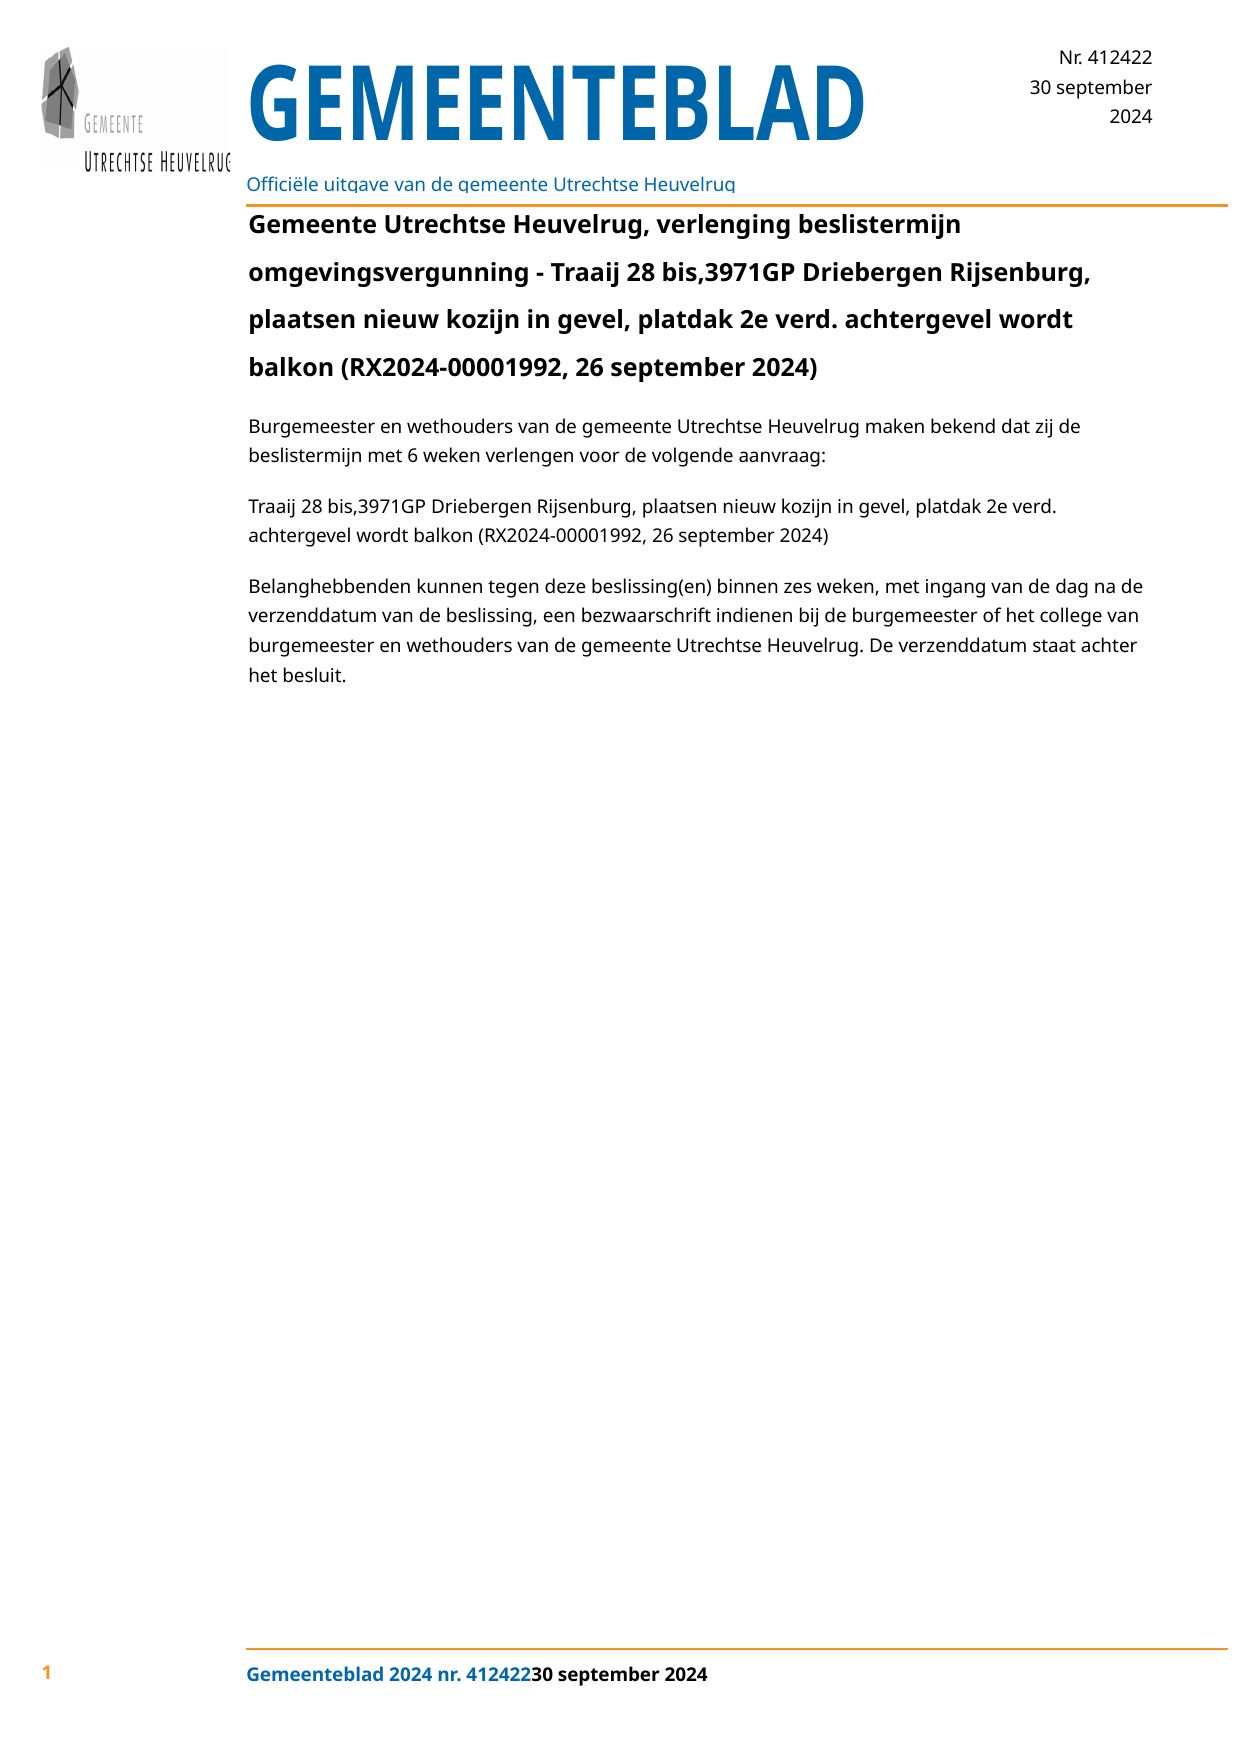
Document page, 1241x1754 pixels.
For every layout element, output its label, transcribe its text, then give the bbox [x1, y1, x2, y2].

text Burgemeester en wethouders van de gemeente Utrechtse Heuvelrug maken bekend dat zij de beslistermijn met 6 weken verlengen voor de volgende aanvraag: [248, 413, 1152, 468]
text Gemeente Utrechtse Heuvelrug, verlenging beslistermijn omgevingsvergunning - Traaij 28 bis,3971GP Driebergen Rijsenburg, plaatsen nieuw kozijn in gevel, platdak 2e verd. achtergevel wordt balkon (RX2024-00001992, 26 september 2024) [248, 207, 1152, 384]
picture [41, 47, 231, 172]
text Traaij 28 bis,3971GP Driebergen Rijsenburg, plaatsen nieuw kozijn in gevel, platdak 2e verd. achtergevel wordt balkon (RX2024-00001992, 26 september 2024) [248, 493, 1152, 548]
text Belanghebbenden kunnen tegen deze beslissing(en) binnen zes weken, met ingang van de dag na de verzenddatum van de beslissing, een bezwaarschrift indienen bij de burgemeester of het college van burgemeester en wethouders van de gemeente Utrechtse Heuvelrug. De verzenddatum staat achter het besluit. [248, 573, 1152, 688]
